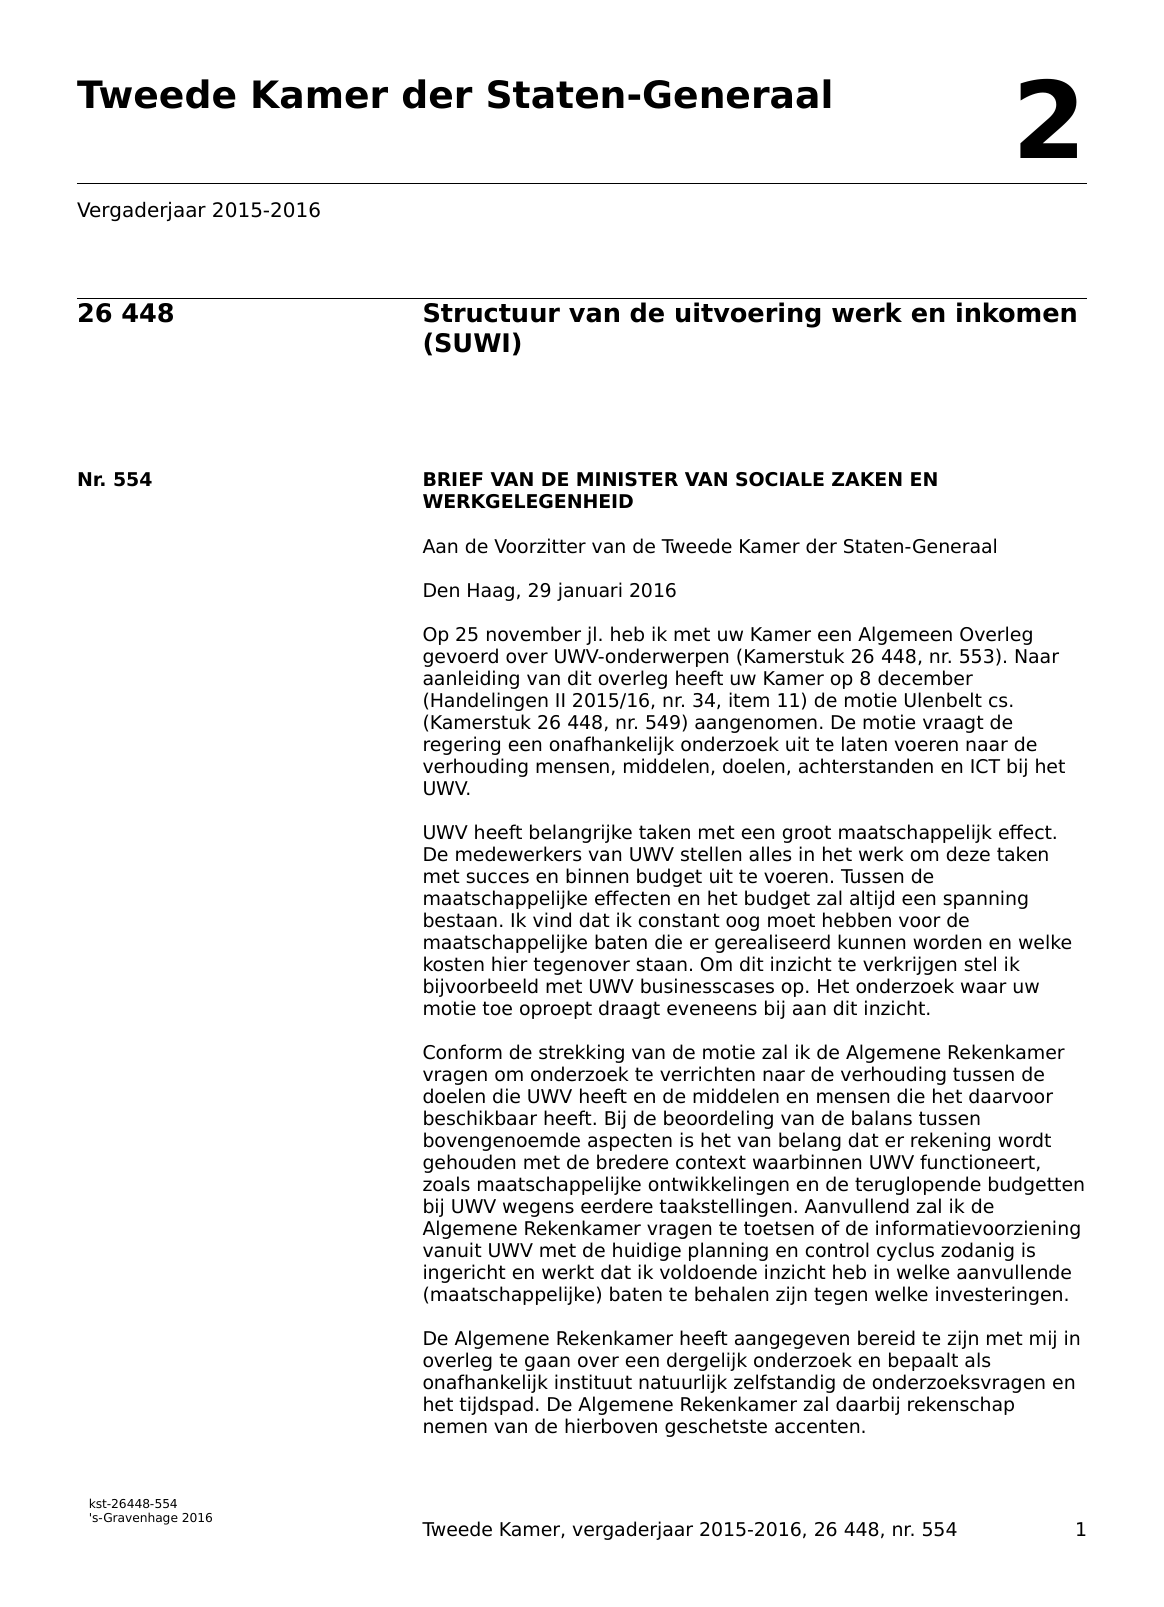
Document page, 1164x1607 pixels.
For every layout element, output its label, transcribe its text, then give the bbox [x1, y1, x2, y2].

text Op 25 november jl. heb ik met uw Kamer een Algemeen Overleg gevoerd over UWV-onderwerpen (Kamerstuk 26 448, nr. 553). Naar aanleiding van dit overleg heeft uw Kamer op 8 december (Handelingen II 2015/16, nr. 34, item 11) de motie Ulenbelt cs. (Kamerstuk 26 448, nr. 549) aangenomen. De motie vraagt de regering een onafhankelijk onderzoek uit te laten voeren naar de verhouding mensen, middelen, doelen, achterstanden en ICT bij het UWV. [422, 624, 1087, 800]
table_header Tweede Kamer der Staten-Generaal [77, 59, 886, 183]
text kst-26448-554 [88, 1497, 323, 1511]
subtitle 26 448 Structuur van de uitvoering werk en inkomen (SUWI) [77, 299, 1087, 358]
subtitle Nr. 554 BRIEF VAN DE MINISTER VAN SOCIALE ZAKEN EN WERKGELEGENHEID [77, 469, 1087, 513]
text UWV heeft belangrijke taken met een groot maatschappelijk effect. De medewerkers van UWV stellen alles in het werk om deze taken met succes en binnen budget uit te voeren. Tussen de maatschappelijke effecten en het budget zal altijd een spanning bestaan. Ik vind dat ik constant oog moet hebben voor de maatschappelijke baten die er gerealiseerd kunnen worden en welke kosten hier tegenover staan. Om dit inzicht te verkrijgen stel ik bijvoorbeeld met UWV businesscases op. Het onderzoek waar uw motie toe oproept draagt eveneens bij aan dit inzicht. [422, 822, 1087, 1020]
table_cell Vergaderjaar 2015-2016 [77, 184, 1087, 298]
text Conform de strekking van de motie zal ik de Algemene Rekenkamer vragen om onderzoek te verrichten naar de verhouding tussen de doelen die UWV heeft en de middelen en mensen die het daarvoor beschikbaar heeft. Bij de beoordeling van de balans tussen bovengenoemde aspecten is het van belang dat er rekening wordt gehouden met de bredere context waarbinnen UWV functioneert, zoals maatschappelijke ontwikkelingen en de teruglopende budgetten bij UWV wegens eerdere taakstellingen. Aanvullend zal ik de Algemene Rekenkamer vragen te toetsen of de informatievoorziening vanuit UWV met de huidige planning en control cyclus zodanig is ingericht en werkt dat ik voldoende inzicht heb in welke aanvullende (maatschappelijke) baten te behalen zijn tegen welke investeringen. [422, 1042, 1087, 1306]
text Den Haag, 29 januari 2016 [422, 580, 1087, 602]
table_header 2 [886, 59, 1087, 183]
text 's-Gravenhage 2016 [88, 1511, 323, 1525]
text De Algemene Rekenkamer heeft aangegeven bereid te zijn met mij in overleg te gaan over een dergelijk onderzoek en bepaalt als onafhankelijk instituut natuurlijk zelfstandig de onderzoeksvragen en het tijdspad. De Algemene Rekenkamer zal daarbij rekenschap nemen van de hierboven geschetste accenten. [422, 1328, 1087, 1438]
text Aan de Voorzitter van de Tweede Kamer der Staten-Generaal [422, 536, 1087, 557]
